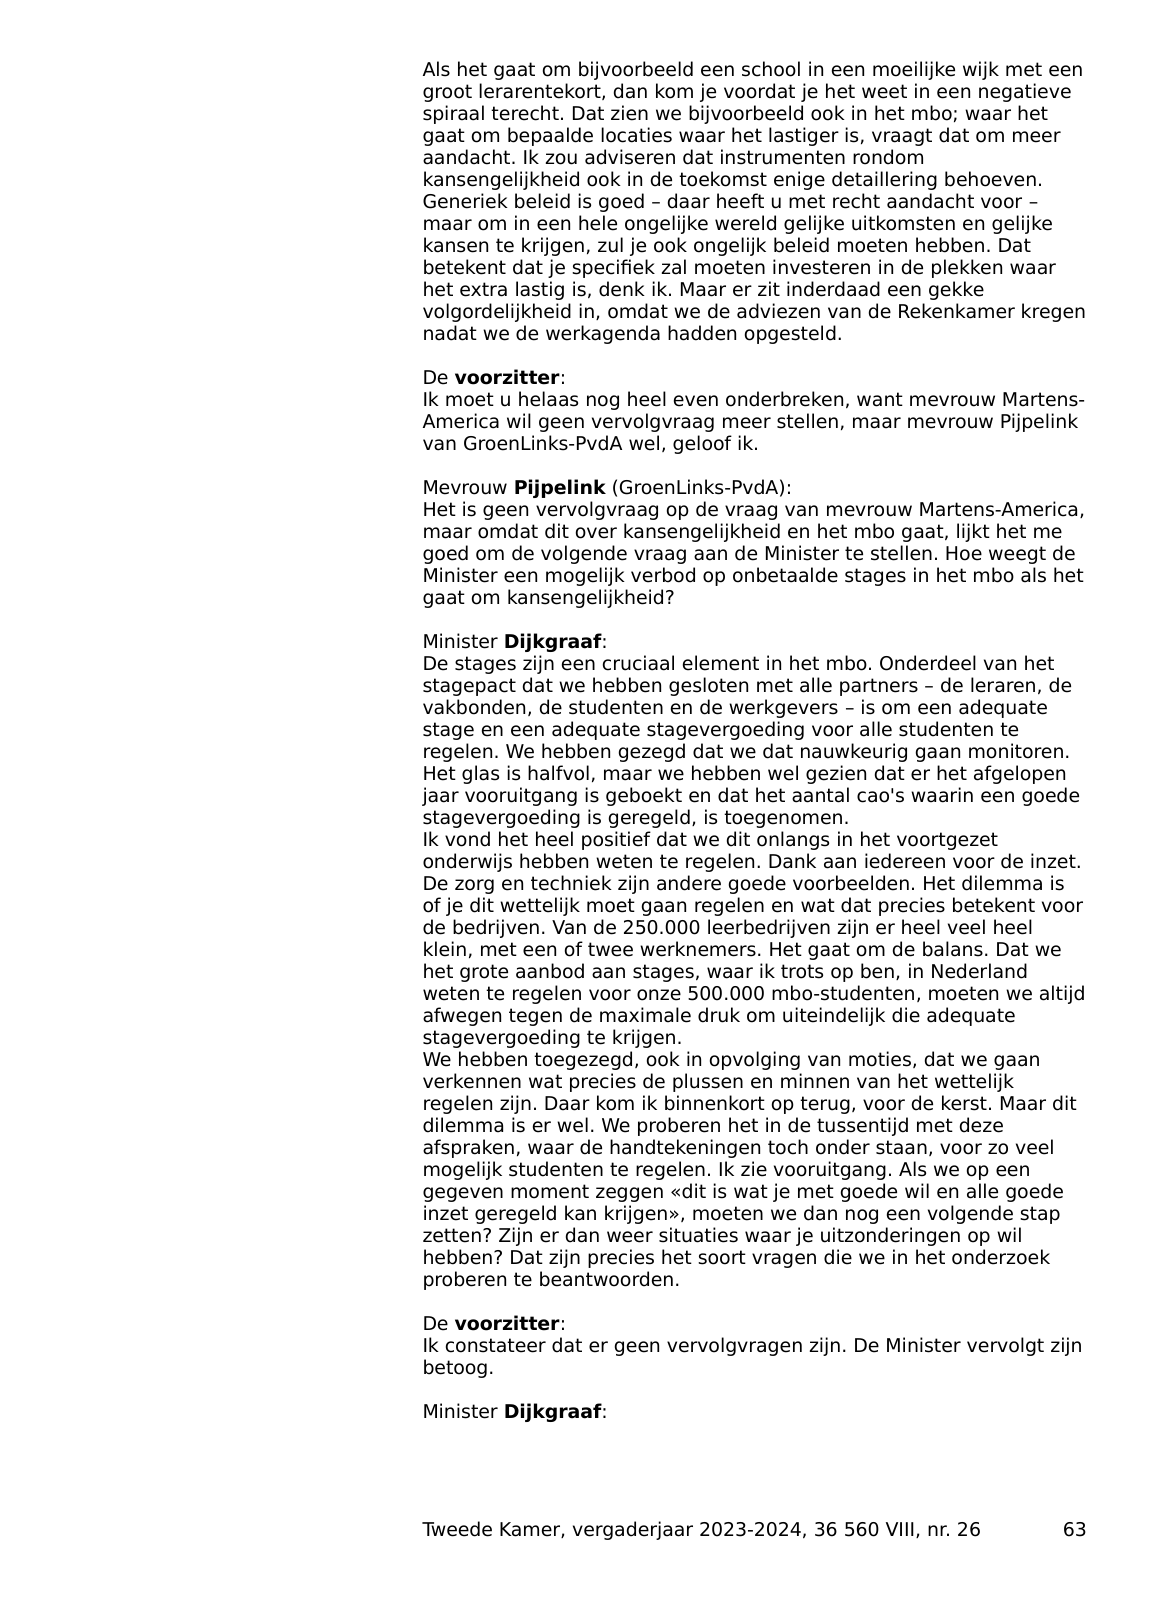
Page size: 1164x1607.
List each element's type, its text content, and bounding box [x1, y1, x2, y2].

text De stages zijn een cruciaal element in het mbo. Onderdeel van het stagepact dat we hebben gesloten met alle partners – de leraren, de vakbonden, de studenten en de werkgevers – is om een adequate stage en een adequate stagevergoeding voor alle studenten te regelen. We hebben gezegd dat we dat nauwkeurig gaan monitoren. Het glas is halfvol, maar we hebben wel gezien dat er het afgelopen jaar vooruitgang is geboekt en dat het aantal cao's waarin een goede stagevergoeding is geregeld, is toegenomen. [422, 653, 1087, 829]
text Minister Dijkgraaf: [422, 1401, 1087, 1423]
text Het is geen vervolgvraag op de vraag van mevrouw Martens-America, maar omdat dit over kansengelijkheid en het mbo gaat, lijkt het me goed om de volgende vraag aan de Minister te stellen. Hoe weegt de Minister een mogelijk verbod op onbetaalde stages in het mbo als het gaat om kansengelijkheid? [422, 499, 1087, 609]
text Als het gaat om bijvoorbeeld een school in een moeilijke wijk met een groot lerarentekort, dan kom je voordat je het weet in een negatieve spiraal terecht. Dat zien we bijvoorbeeld ook in het mbo; waar het gaat om bepaalde locaties waar het lastiger is, vraagt dat om meer aandacht. Ik zou adviseren dat instrumenten rondom kansengelijkheid ook in de toekomst enige detaillering behoeven. Generiek beleid is goed – daar heeft u met recht aandacht voor – maar om in een hele ongelijke wereld gelijke uitkomsten en gelijke kansen te krijgen, zul je ook ongelijk beleid moeten hebben. Dat betekent dat je specifiek zal moeten investeren in de plekken waar het extra lastig is, denk ik. Maar er zit inderdaad een gekke volgordelijkheid in, omdat we de adviezen van de Rekenkamer kregen nadat we de werkagenda hadden opgesteld. [422, 59, 1087, 345]
text Minister Dijkgraaf: [422, 631, 1087, 653]
text Ik constateer dat er geen vervolgvragen zijn. De Minister vervolgt zijn betoog. [422, 1335, 1087, 1379]
text Mevrouw Pijpelink (GroenLinks-PvdA): [422, 477, 1087, 499]
text Ik moet u helaas nog heel even onderbreken, want mevrouw Martens-America wil geen vervolgvraag meer stellen, maar mevrouw Pijpelink van GroenLinks-PvdA wel, geloof ik. [422, 389, 1087, 455]
text De voorzitter: [422, 1313, 1087, 1335]
text Ik vond het heel positief dat we dit onlangs in het voortgezet onderwijs hebben weten te regelen. Dank aan iedereen voor de inzet. De zorg en techniek zijn andere goede voorbeelden. Het dilemma is of je dit wettelijk moet gaan regelen en wat dat precies betekent voor de bedrijven. Van de 250.000 leerbedrijven zijn er heel veel heel klein, met een of twee werknemers. Het gaat om de balans. Dat we het grote aanbod aan stages, waar ik trots op ben, in Nederland weten te regelen voor onze 500.000 mbo-studenten, moeten we altijd afwegen tegen de maximale druk om uiteindelijk die adequate stagevergoeding te krijgen. [422, 829, 1087, 1049]
text De voorzitter: [422, 367, 1087, 389]
text We hebben toegezegd, ook in opvolging van moties, dat we gaan verkennen wat precies de plussen en minnen van het wettelijk regelen zijn. Daar kom ik binnenkort op terug, voor de kerst. Maar dit dilemma is er wel. We proberen het in de tussentijd met deze afspraken, waar de handtekeningen toch onder staan, voor zo veel mogelijk studenten te regelen. Ik zie vooruitgang. Als we op een gegeven moment zeggen «dit is wat je met goede wil en alle goede inzet geregeld kan krijgen», moeten we dan nog een volgende stap zetten? Zijn er dan weer situaties waar je uitzonderingen op wil hebben? Dat zijn precies het soort vragen die we in het onderzoek proberen te beantwoorden. [422, 1049, 1087, 1291]
